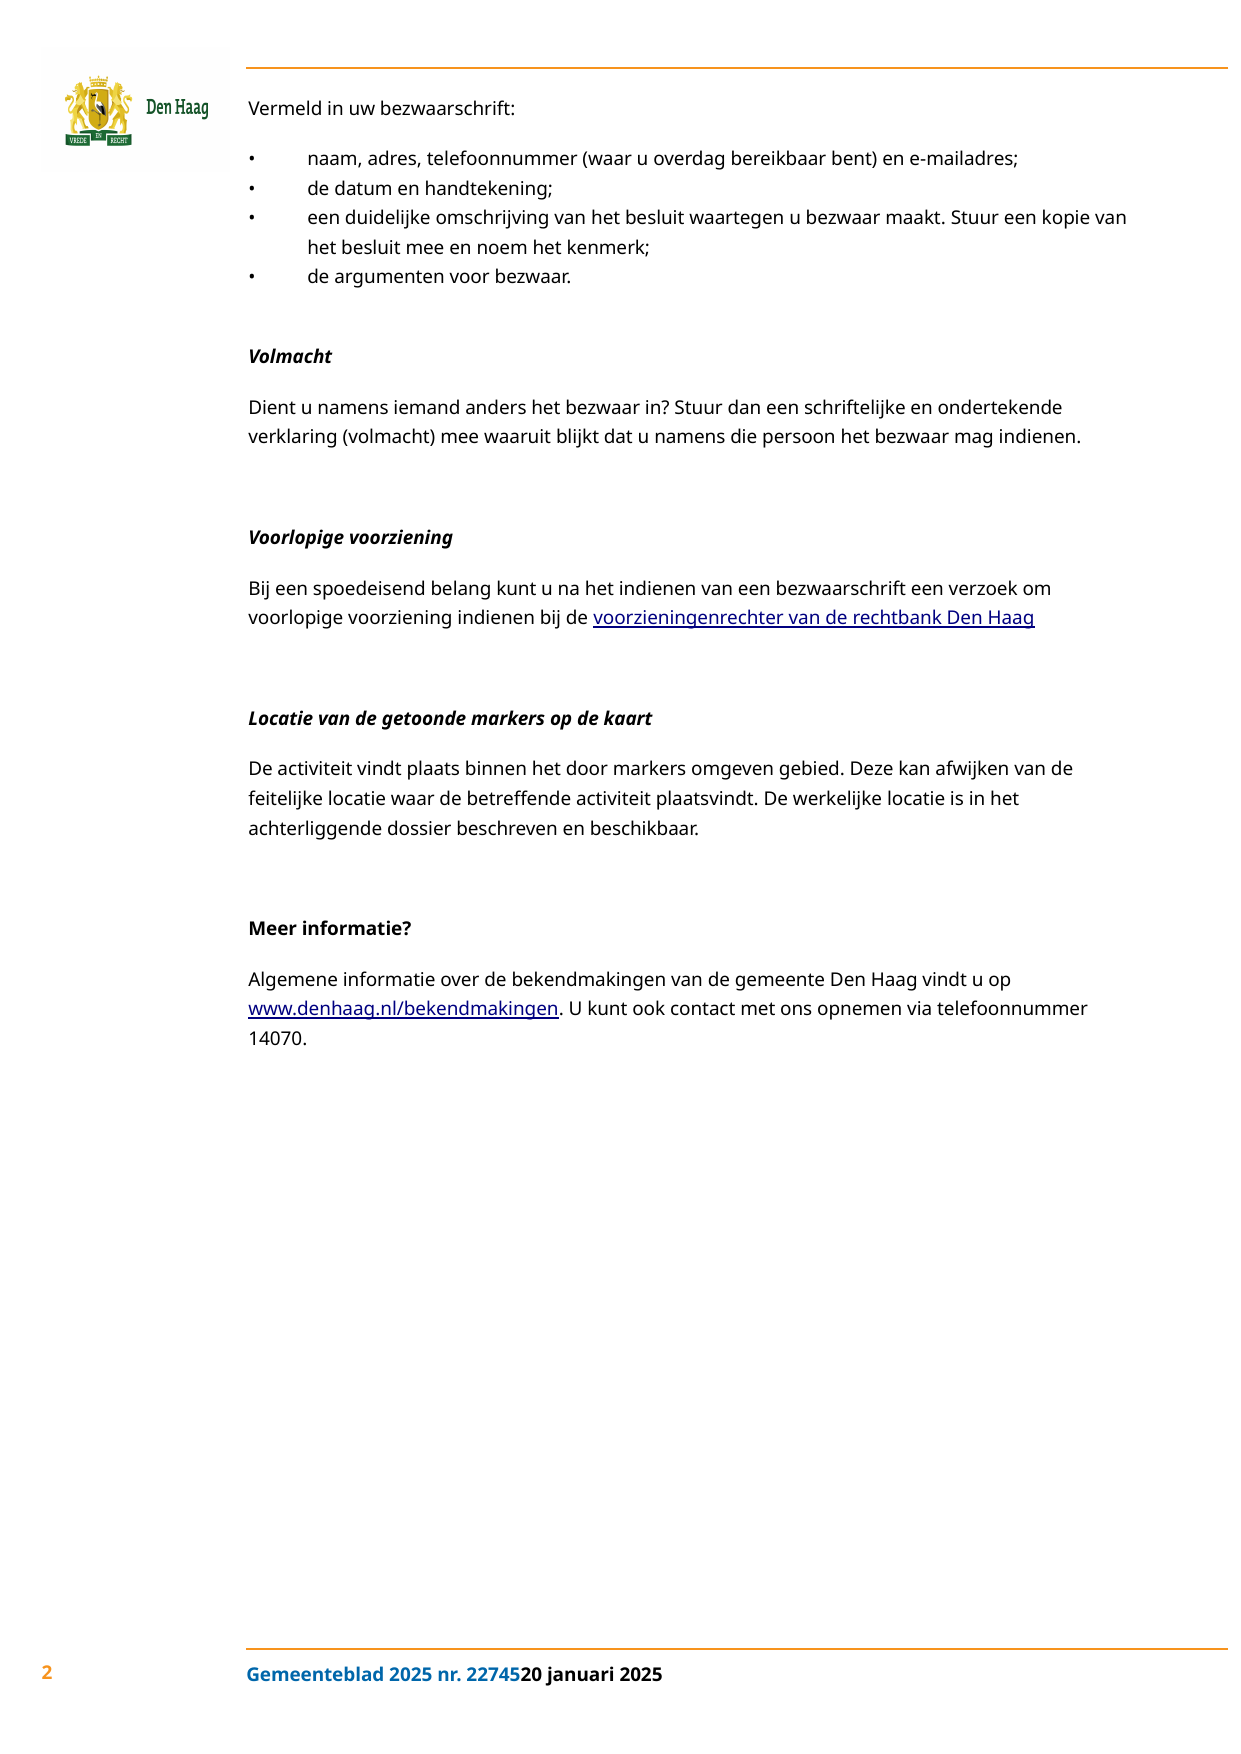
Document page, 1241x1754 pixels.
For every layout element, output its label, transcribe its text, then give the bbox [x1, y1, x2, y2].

text Meer informatie? [248, 916, 1152, 941]
text Volmacht [248, 343, 1152, 369]
list de datum en handtekening; [248, 175, 1152, 201]
text Locatie van de getoonde markers op de kaart [248, 705, 1152, 731]
list een duidelijke omschrijving van het besluit waartegen u bezwaar maakt. Stuur een kopie van het besluit mee en noem het kenmerk; [248, 204, 1152, 260]
text Voorlopige voorziening [248, 524, 1152, 550]
list de argumenten voor bezwaar. [248, 263, 1152, 289]
text Dient u namens iemand anders het bezwaar in? Stuur dan een schriftelijke en ondertekende verklaring (volmacht) mee waaruit blijkt dat u namens die persoon het bezwaar mag indienen. [248, 394, 1152, 449]
list naam, adres, telefoonnummer (waar u overdag bereikbaar bent) en e-mailadres; [248, 145, 1152, 171]
picture [41, 47, 231, 172]
text Bij een spoedeisend belang kunt u na het indienen van een bezwaarschrift een verzoek om voorlopige voorziening indienen bij de voorzieningenrechter van de rechtbank Den Haag [248, 575, 1152, 630]
text Algemene informatie over de bekendmakingen van de gemeente Den Haag vindt u op www.denhaag.nl/bekendmakingen. U kunt ook contact met ons opnemen via telefoonnummer 14070. [248, 966, 1152, 1051]
text De activiteit vindt plaats binnen het door markers omgeven gebied. Deze kan afwijken van de feitelijke locatie waar de betreffende activiteit plaatsvindt. De werkelijke locatie is in het achterliggende dossier beschreven en beschikbaar. [248, 756, 1152, 841]
text Vermeld in uw bezwaarschrift: [248, 95, 1152, 121]
